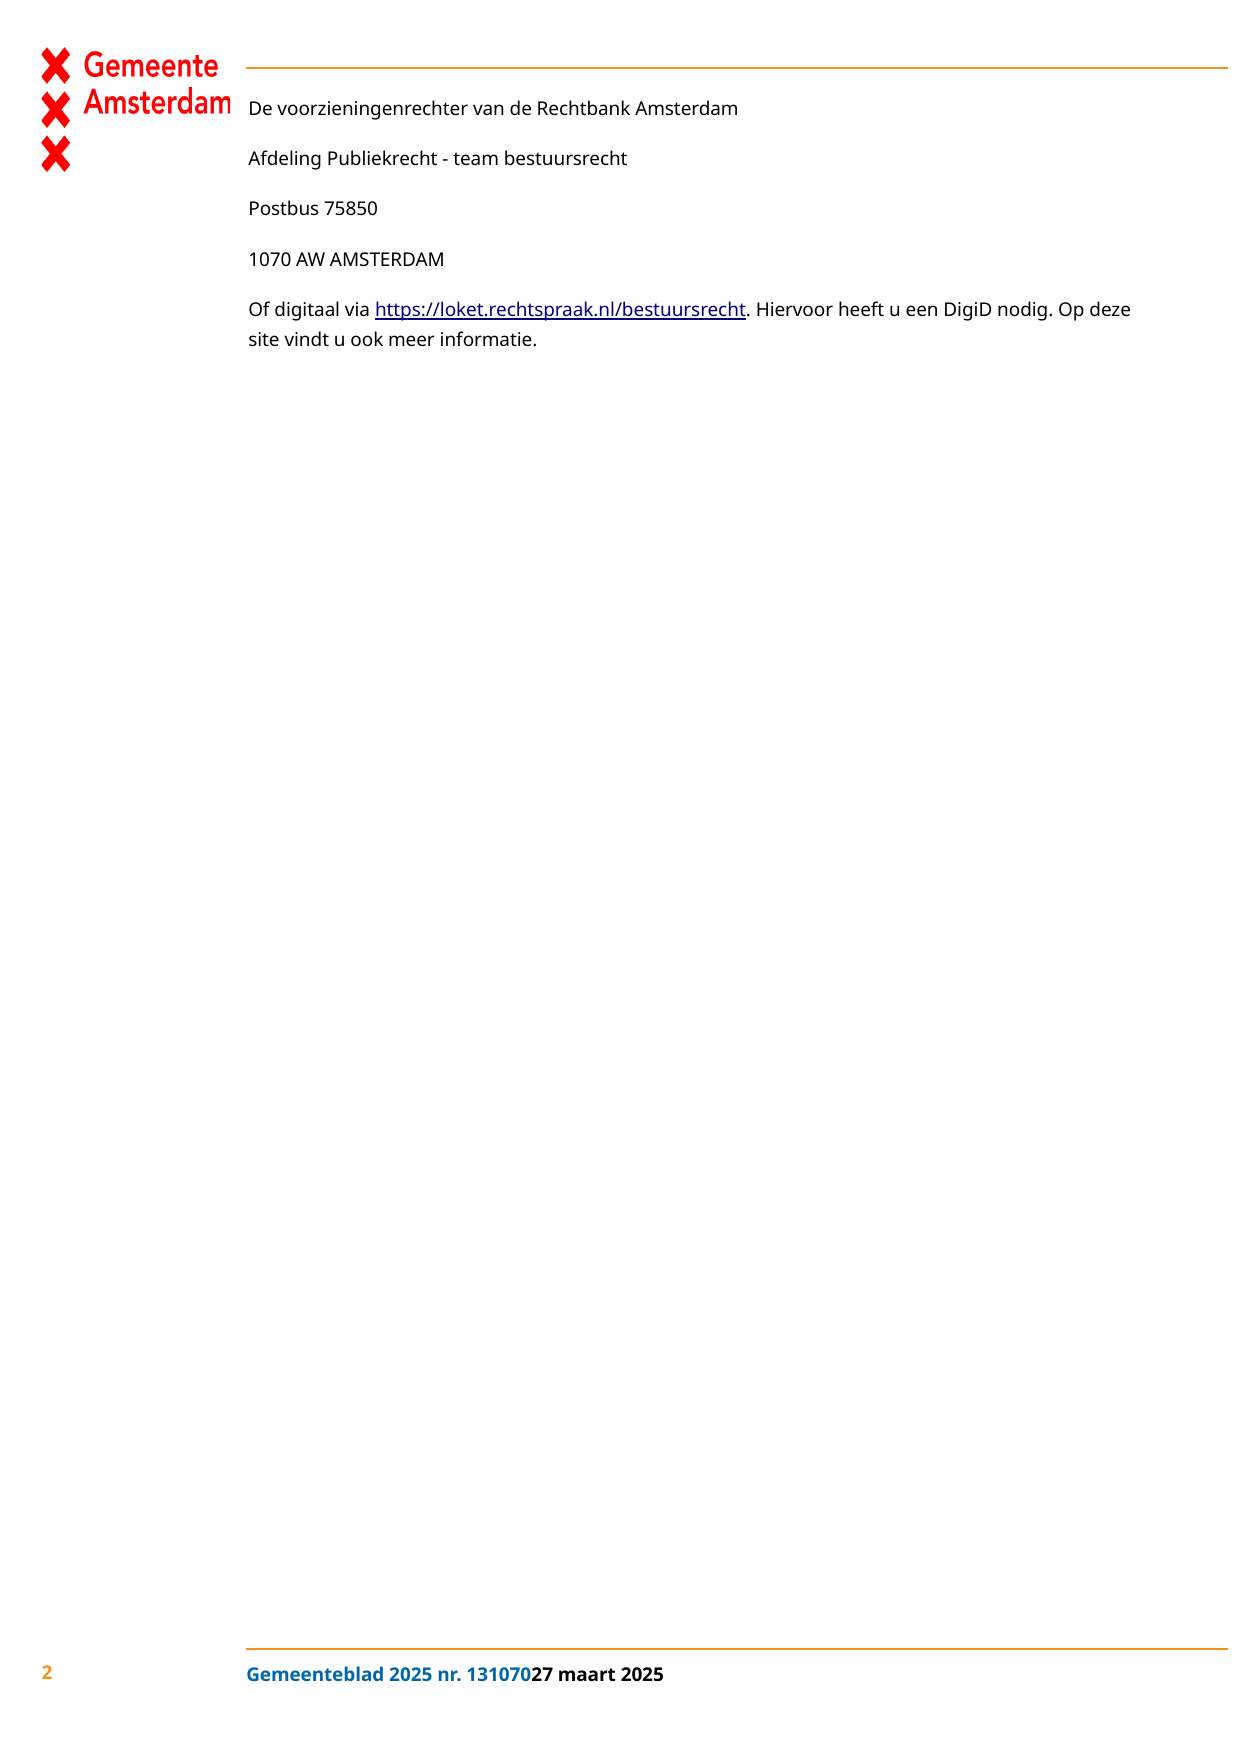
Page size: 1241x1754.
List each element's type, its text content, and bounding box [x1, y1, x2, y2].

text Of digitaal via https://loket.rechtspraak.nl/bestuursrecht. Hiervoor heeft u een DigiD nodig. Op deze site vindt u ook meer informatie. [248, 296, 1152, 352]
text 1070 AW AMSTERDAM [248, 246, 1152, 272]
picture [41, 47, 231, 172]
text Postbus 75850 [248, 196, 1152, 221]
text De voorzieningenrechter van de Rechtbank Amsterdam [248, 95, 1152, 121]
text Afdeling Publiekrecht - team bestuursrecht [248, 145, 1152, 171]
